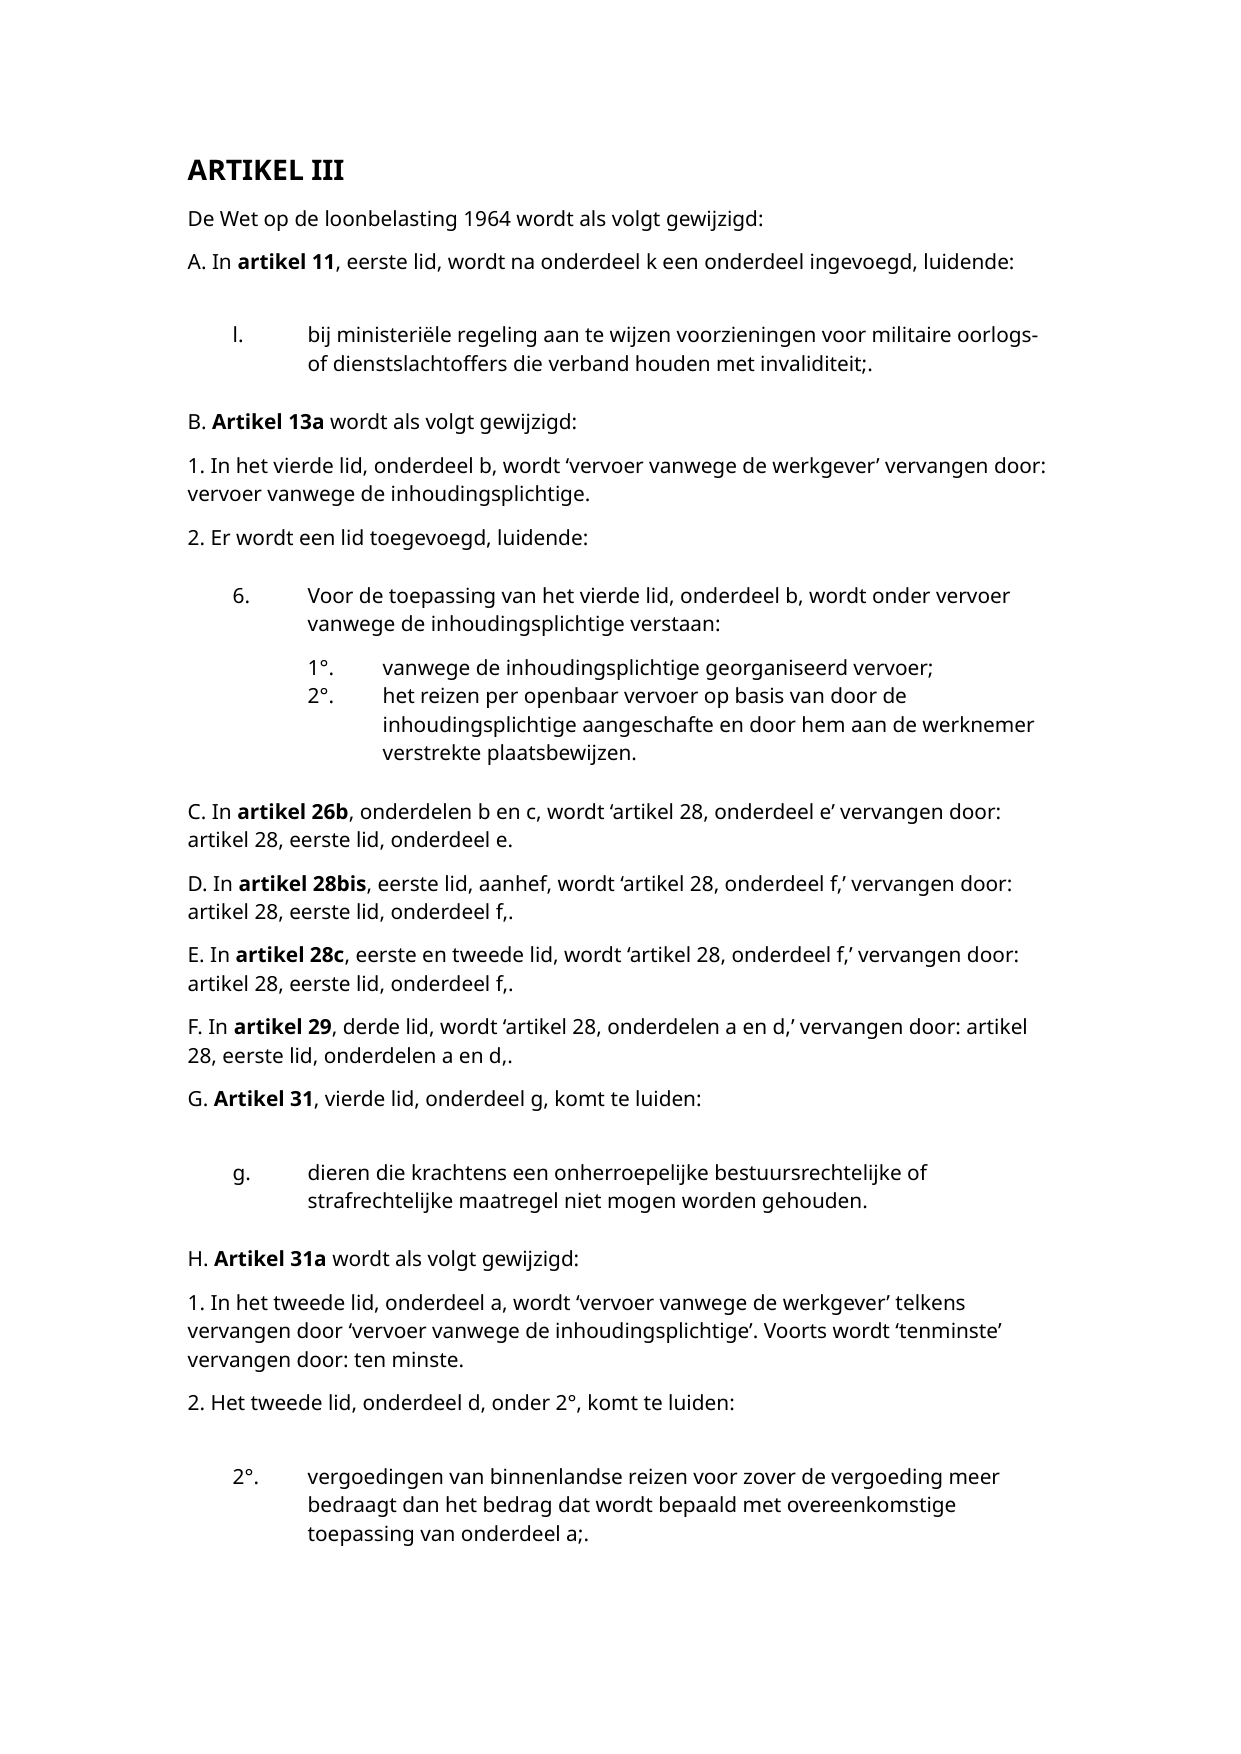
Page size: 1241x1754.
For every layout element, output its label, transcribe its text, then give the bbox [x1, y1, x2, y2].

text H. Artikel 31a wordt als volgt gewijzigd: [187, 1244, 1053, 1273]
text 2. Het tweede lid, onderdeel d, onder 2°, komt te luiden: [187, 1388, 1053, 1417]
text C. In artikel 26b, onderdelen b en c, wordt ‘artikel 28, onderdeel e’ vervangen door: artikel 28, eerste lid, onderdeel e. [187, 797, 1053, 854]
text 1. In het tweede lid, onderdeel a, wordt ‘vervoer vanwege de werkgever’ telkens vervangen door ‘vervoer vanwege de inhoudingsplichtige’. Voorts wordt ‘tenminste’ vervangen door: ten minste. [187, 1288, 1053, 1373]
text 2. Er wordt een lid toegevoegd, luidende: [187, 523, 1053, 551]
list vanwege de inhoudingsplichtige georganiseerd vervoer; [307, 653, 1053, 681]
text G. Artikel 31, vierde lid, onderdeel g, komt te luiden: [187, 1084, 1053, 1113]
text A. In artikel 11, eerste lid, wordt na onderdeel k een onderdeel ingevoegd, luidende: [187, 247, 1053, 276]
text E. In artikel 28c, eerste en tweede lid, wordt ‘artikel 28, onderdeel f,’ vervangen door: artikel 28, eerste lid, onderdeel f,. [187, 941, 1053, 997]
list Voor de toepassing van het vierde lid, onderdeel b, wordt onder vervoer vanwege de inhoudingsplichtige verstaan: [232, 581, 1053, 638]
text D. In artikel 28bis, eerste lid, aanhef, wordt ‘artikel 28, onderdeel f,’ vervangen door: artikel 28, eerste lid, onderdeel f,. [187, 869, 1053, 926]
text B. Artikel 13a wordt als volgt gewijzigd: [187, 407, 1053, 436]
subtitle ARTIKEL III [187, 150, 1053, 189]
list bij ministeriële regeling aan te wijzen voorzieningen voor militaire oorlogs- of dienstslachtoffers die verband houden met invaliditeit;. [232, 321, 1053, 377]
list vergoedingen van binnenlandse reizen voor zover de vergoeding meer bedraagt dan het bedrag dat wordt bepaald met overeenkomstige toepassing van onderdeel a;. [232, 1462, 1053, 1547]
text 1. In het vierde lid, onderdeel b, wordt ‘vervoer vanwege de werkgever’ vervangen door: vervoer vanwege de inhoudingsplichtige. [187, 451, 1053, 508]
text De Wet op de loonbelasting 1964 wordt als volgt gewijzigd: [187, 204, 1053, 232]
text F. In artikel 29, derde lid, wordt ‘artikel 28, onderdelen a en d,’ vervangen door: artikel 28, eerste lid, onderdelen a en d,. [187, 1012, 1053, 1069]
list dieren die krachtens een onherroepelijke bestuursrechtelijke of strafrechtelijke maatregel niet mogen worden gehouden. [232, 1158, 1053, 1214]
list het reizen per openbaar vervoer op basis van door de inhoudingsplichtige aangeschafte en door hem aan de werknemer verstrekte plaatsbewijzen. [307, 681, 1053, 767]
